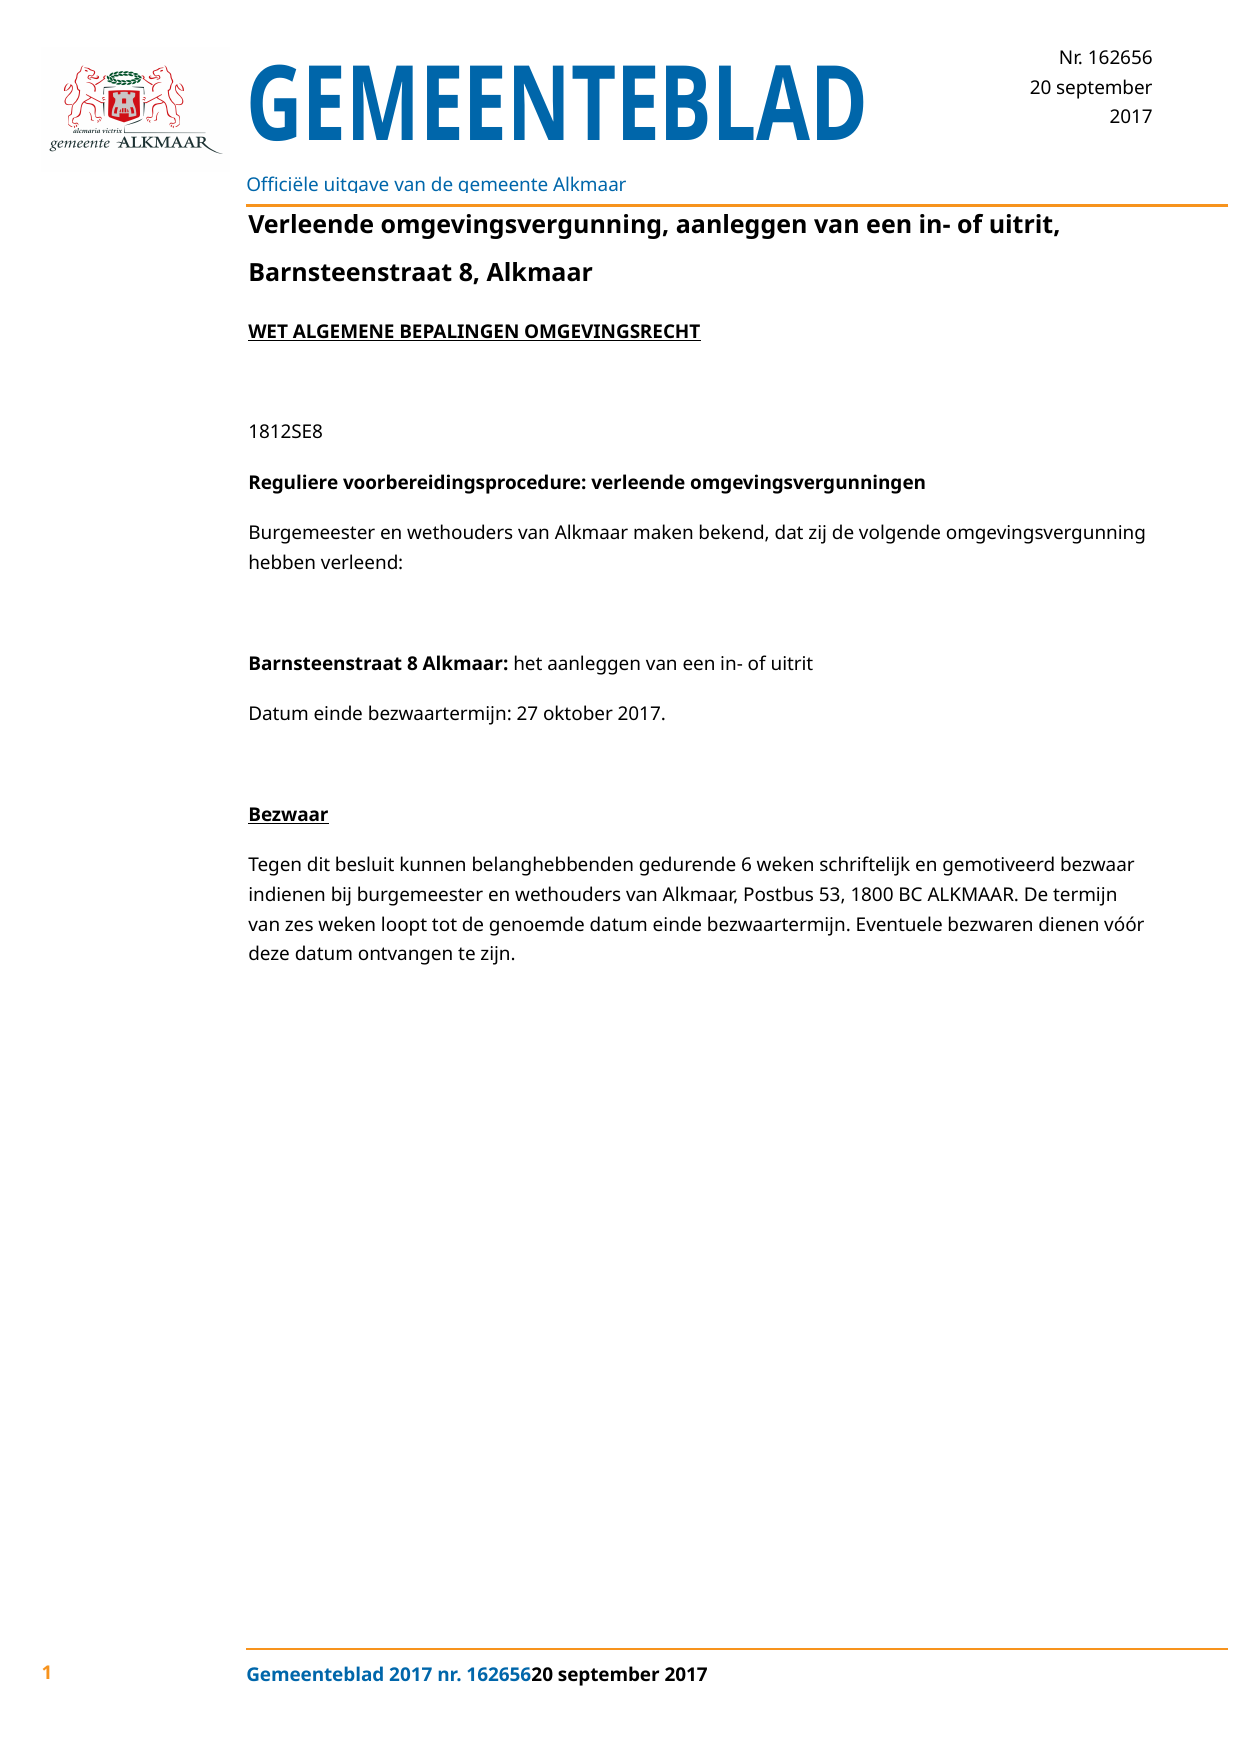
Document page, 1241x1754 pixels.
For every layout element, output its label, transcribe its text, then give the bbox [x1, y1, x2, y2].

text 1812SE8 [248, 419, 1152, 444]
text Verleende omgevingsvergunning, aanleggen van een in- of uitrit, Barnsteenstraat 8, Alkmaar [248, 207, 1152, 288]
text Burgemeester en wethouders van Alkmaar maken bekend, dat zij de volgende omgevingsvergunning hebben verleend: [248, 519, 1152, 575]
text Tegen dit besluit kunnen belanghebbenden gedurende 6 weken schriftelijk en gemotiveerd bezwaar indienen bij burgemeester en wethouders van Alkmaar, Postbus 53, 1800 BC ALKMAAR. De termijn van zes weken loopt tot de genoemde datum einde bezwaartermijn. Eventuele bezwaren dienen vóór deze datum ontvangen te zijn. [248, 852, 1152, 966]
text Bezwaar [248, 801, 1152, 827]
text Datum einde bezwaartermijn: 27 oktober 2017. [248, 700, 1152, 726]
text Reguliere voorbereidingsprocedure: verleende omgevingsvergunningen [248, 469, 1152, 495]
text WET ALGEMENE BEPALINGEN OMGEVINGSRECHT [248, 318, 1152, 344]
picture [41, 47, 231, 172]
text Barnsteenstraat 8 Alkmaar: het aanleggen van een in- of uitrit [248, 650, 1152, 676]
